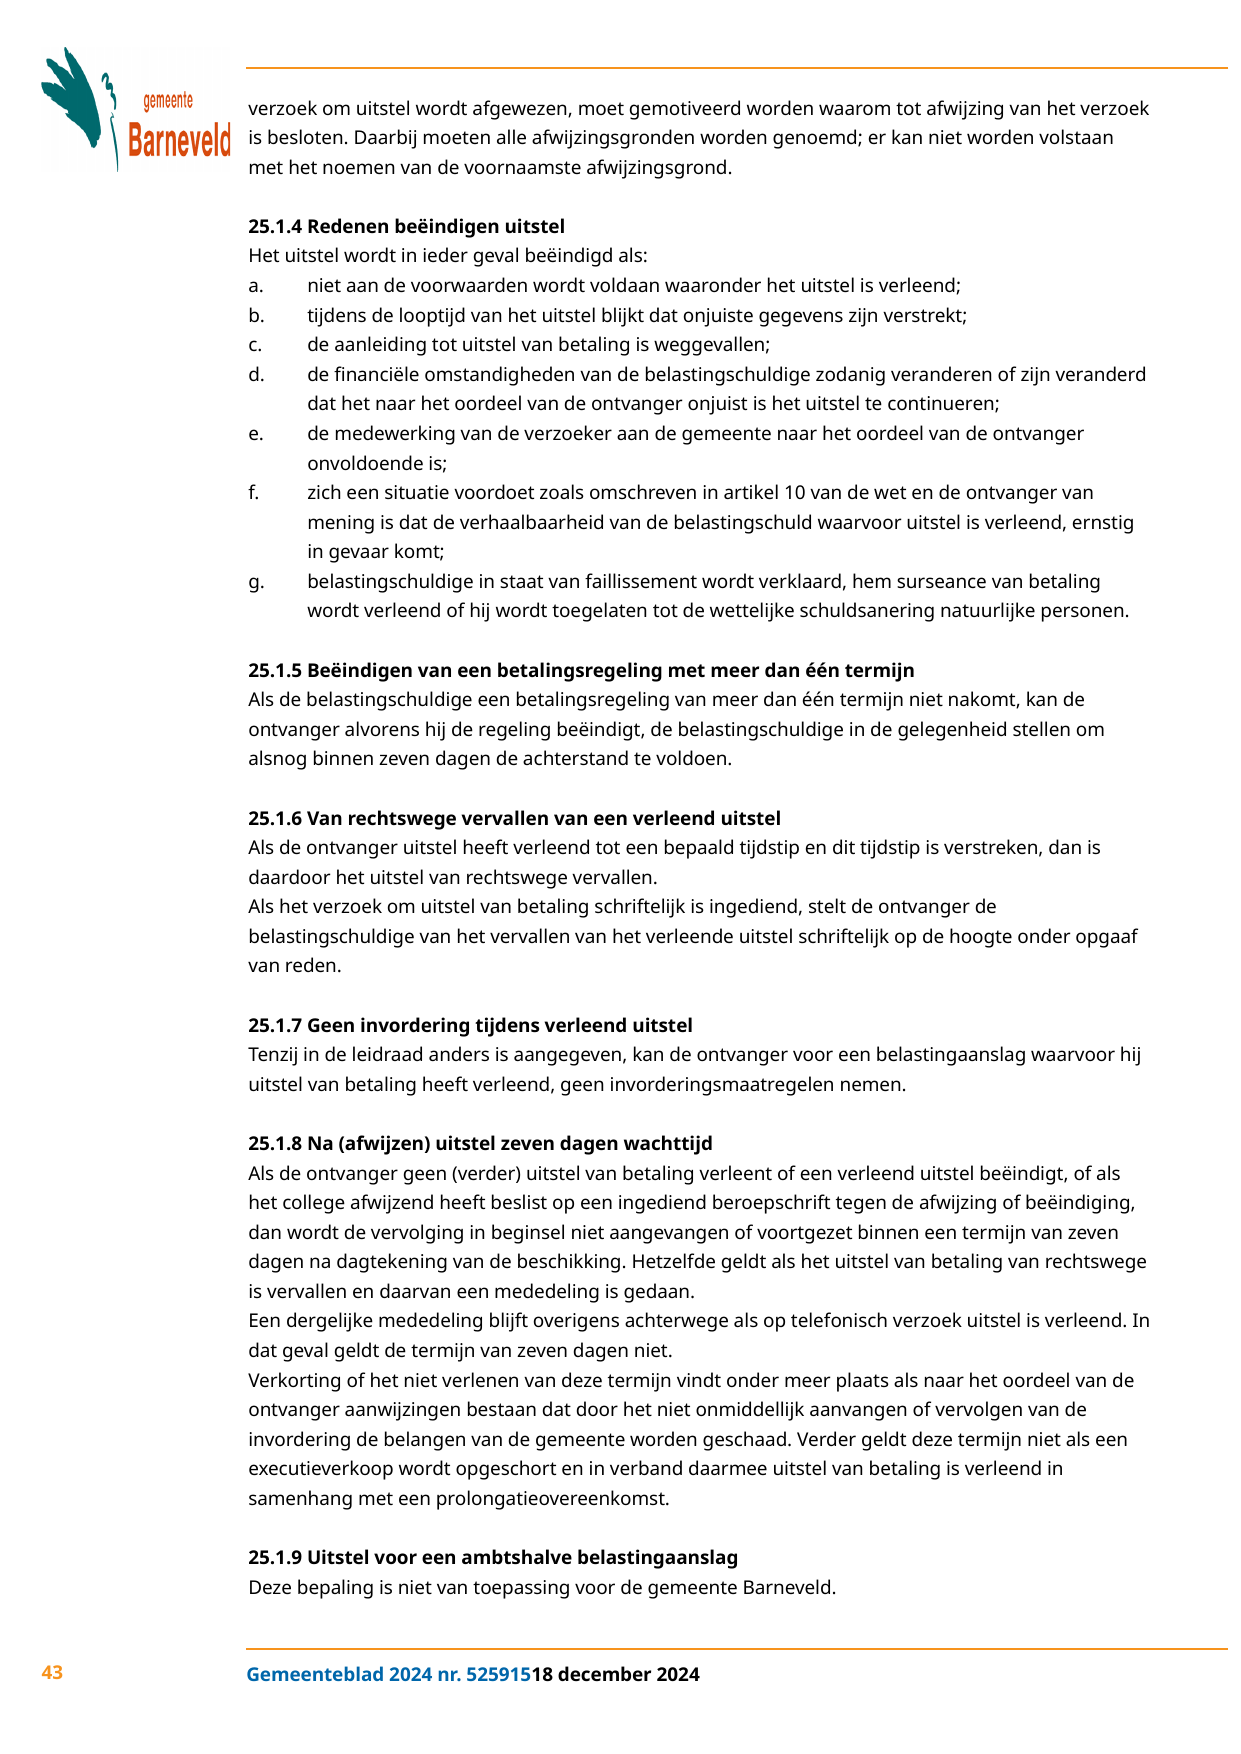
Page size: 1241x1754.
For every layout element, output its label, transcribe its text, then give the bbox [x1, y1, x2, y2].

text 25.1.8 Na (afwijzen) uitstel zeven dagen wachttijd [248, 1130, 1152, 1156]
list de medewerking van de verzoeker aan de gemeente naar het oordeel van de ontvanger onvoldoende is; [248, 420, 1152, 476]
list niet aan de voorwaarden wordt voldaan waaronder het uitstel is verleend; [248, 272, 1152, 298]
text 25.1.4 Redenen beëindigen uitstel [248, 213, 1152, 239]
text Het uitstel wordt in ieder geval beëindigd als: [248, 243, 1152, 268]
text 25.1.6 Van rechtswege vervallen van een verleend uitstel [248, 805, 1152, 831]
text Als de ontvanger geen (verder) uitstel van betaling verleent of een verleend uitstel beëindigt, of als het college afwijzend heeft beslist op een ingediend beroepschrift tegen de afwijzing of beëindiging, dan wordt de vervolging in beginsel niet aangevangen of voortgezet binnen een termijn van zeven dagen na dagtekening van de beschikking. Hetzelfde geldt als het uitstel van betaling van rechtswege is vervallen en daarvan een mededeling is gedaan. [248, 1160, 1152, 1304]
text Als de ontvanger uitstel heeft verleend tot een bepaald tijdstip en dit tijdstip is verstreken, dan is daardoor het uitstel van rechtswege vervallen. [248, 834, 1152, 890]
list belastingschuldige in staat van faillissement wordt verklaard, hem surseance van betaling wordt verleend of hij wordt toegelaten tot de wettelijke schuldsanering natuurlijke personen. [248, 568, 1152, 623]
text Verkorting of het niet verlenen van deze termijn vindt onder meer plaats als naar het oordeel van de ontvanger aanwijzingen bestaan dat door het niet onmiddellijk aanvangen of vervolgen van de invordering de belangen van de gemeente worden geschaad. Verder geldt deze termijn niet als een executieverkoop wordt opgeschort en in verband daarmee uitstel van betaling is verleend in samenhang met een prolongatieovereenkomst. [248, 1367, 1152, 1511]
text Als het verzoek om uitstel van betaling schriftelijk is ingediend, stelt de ontvanger de belastingschuldige van het vervallen van het verleende uitstel schriftelijk op de hoogte onder opgaaf van reden. [248, 893, 1152, 978]
text Deze bepaling is niet van toepassing voor de gemeente Barneveld. [248, 1574, 1152, 1600]
text 25.1.5 Beëindigen van een betalingsregeling met meer dan één termijn [248, 657, 1152, 683]
text 25.1.7 Geen invordering tijdens verleend uitstel [248, 1012, 1152, 1038]
list de financiële omstandigheden van de belastingschuldige zodanig veranderen of zijn veranderd dat het naar het oordeel van de ontvanger onjuist is het uitstel te continueren; [248, 361, 1152, 416]
text Een dergelijke mededeling blijft overigens achterwege als op telefonisch verzoek uitstel is verleend. In dat geval geldt de termijn van zeven dagen niet. [248, 1308, 1152, 1363]
text verzoek om uitstel wordt afgewezen, moet gemotiveerd worden waarom tot afwijzing van het verzoek is besloten. Daarbij moeten alle afwijzingsgronden worden genoemd; er kan niet worden volstaan met het noemen van de voornaamste afwijzingsgrond. [248, 95, 1152, 180]
list tijdens de looptijd van het uitstel blijkt dat onjuiste gegevens zijn verstrekt; [248, 302, 1152, 328]
text Tenzij in de leidraad anders is aangegeven, kan de ontvanger voor een belastingaanslag waarvoor hij uitstel van betaling heeft verleend, geen invorderingsmaatregelen nemen. [248, 1041, 1152, 1097]
list zich een situatie voordoet zoals omschreven in artikel 10 van de wet en de ontvanger van mening is dat de verhaalbaarheid van de belastingschuld waarvoor uitstel is verleend, ernstig in gevaar komt; [248, 479, 1152, 564]
text 25.1.9 Uitstel voor een ambtshalve belastingaanslag [248, 1544, 1152, 1570]
text Als de belastingschuldige een betalingsregeling van meer dan één termijn niet nakomt, kan de ontvanger alvorens hij de regeling beëindigt, de belastingschuldige in de gelegenheid stellen om alsnog binnen zeven dagen de achterstand te voldoen. [248, 686, 1152, 771]
picture [41, 47, 231, 172]
list de aanleiding tot uitstel van betaling is weggevallen; [248, 331, 1152, 357]
